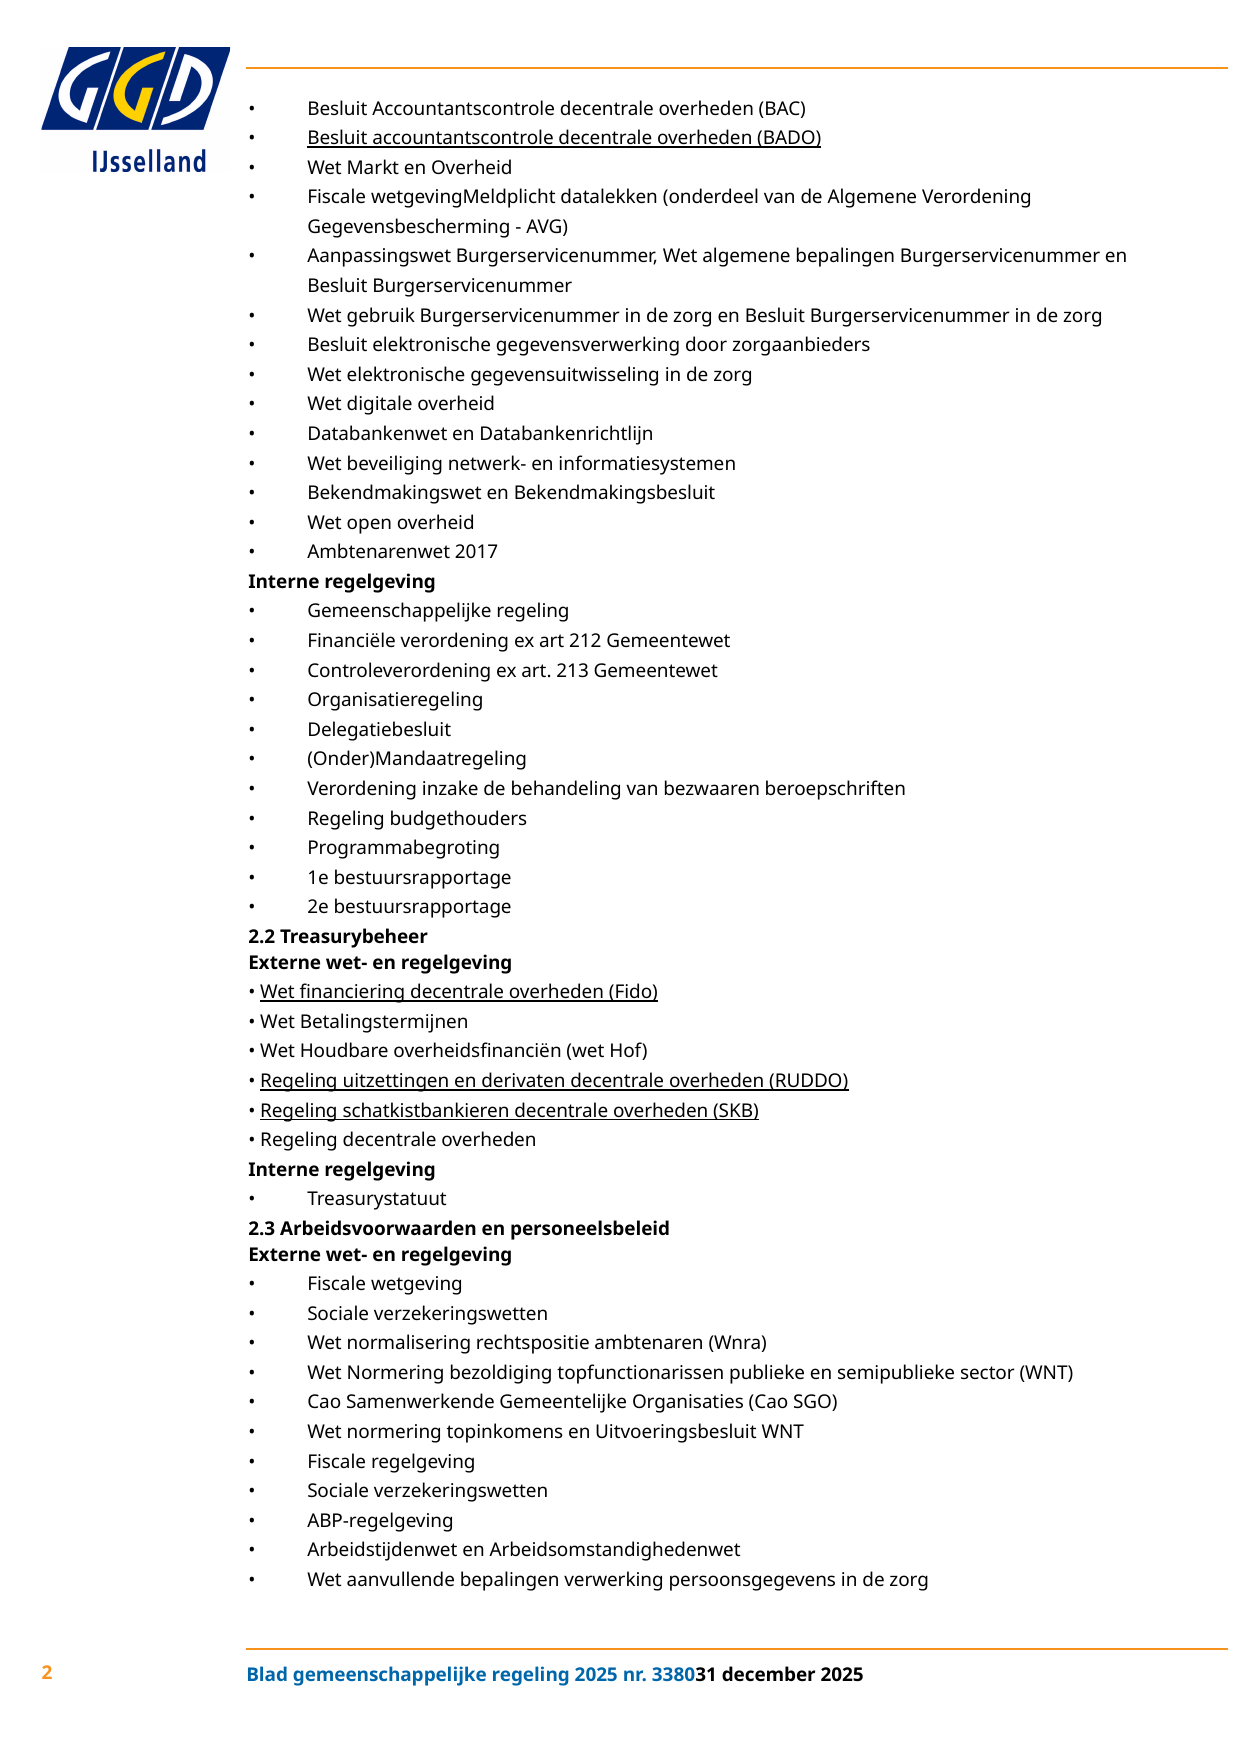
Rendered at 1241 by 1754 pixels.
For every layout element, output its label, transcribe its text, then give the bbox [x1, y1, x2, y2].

text • Wet financiering decentrale overheden (Fido) [248, 978, 1152, 1004]
text Externe wet- en regelgeving [248, 949, 1152, 974]
list Programmabegroting [248, 834, 1152, 860]
list Besluit elektronische gegevensverwerking door zorgaanbieders [248, 331, 1152, 357]
list Fiscale regelgeving [248, 1448, 1152, 1474]
list Besluit accountantscontrole decentrale overheden (BADO) [248, 124, 1152, 150]
text 2.3 Arbeidsvoorwaarden en personeelsbeleid [248, 1215, 1152, 1241]
list Fiscale wetgevingMeldplicht datalekken (onderdeel van de Algemene Verordening Gegevensbescherming - AVG) [248, 183, 1152, 239]
list Treasurystatuut [248, 1186, 1152, 1211]
text • Wet Betalingstermijnen [248, 1008, 1152, 1034]
list Wet aanvullende bepalingen verwerking persoonsgegevens in de zorg [248, 1566, 1152, 1592]
list Sociale verzekeringswetten [248, 1300, 1152, 1326]
list Wet normering topinkomens en Uitvoeringsbesluit WNT [248, 1418, 1152, 1444]
text Externe wet- en regelgeving [248, 1241, 1152, 1267]
picture [41, 47, 231, 172]
text 2.2 Treasurybeheer [248, 923, 1152, 949]
list Verordening inzake de behandeling van bezwaaren beroepschriften [248, 775, 1152, 801]
list Cao Samenwerkende Gemeentelijke Organisaties (Cao SGO) [248, 1389, 1152, 1414]
text • Regeling uitzettingen en derivaten decentrale overheden (RUDDO) [248, 1067, 1152, 1093]
list Aanpassingswet Burgerservicenummer, Wet algemene bepalingen Burgerservicenummer en Besluit Burgerservicenummer [248, 243, 1152, 298]
list Organisatieregeling [248, 686, 1152, 712]
text • Wet Houdbare overheidsfinanciën (wet Hof) [248, 1038, 1152, 1063]
text Interne regelgeving [248, 568, 1152, 594]
list Wet normalisering rechtspositie ambtenaren (Wnra) [248, 1329, 1152, 1355]
list Gemeenschappelijke regeling [248, 598, 1152, 623]
list ABP-regelgeving [248, 1507, 1152, 1533]
list Wet Markt en Overheid [248, 154, 1152, 180]
list 1e bestuursrapportage [248, 864, 1152, 890]
text • Regeling decentrale overheden [248, 1126, 1152, 1152]
list Wet gebruik Burgerservicenummer in de zorg en Besluit Burgerservicenummer in de zorg [248, 302, 1152, 328]
list Fiscale wetgeving [248, 1270, 1152, 1296]
text • Regeling schatkistbankieren decentrale overheden (SKB) [248, 1097, 1152, 1122]
list Arbeidstijdenwet en Arbeidsomstandighedenwet [248, 1537, 1152, 1562]
list 2e bestuursrapportage [248, 893, 1152, 919]
list Delegatiebesluit [248, 716, 1152, 742]
list (Onder)Mandaatregeling [248, 746, 1152, 771]
list Sociale verzekeringswetten [248, 1477, 1152, 1503]
list Ambtenarenwet 2017 [248, 538, 1152, 564]
list Wet beveiliging netwerk- en informatiesystemen [248, 450, 1152, 476]
list Wet open overheid [248, 509, 1152, 535]
list Bekendmakingswet en Bekendmakingsbesluit [248, 479, 1152, 505]
text Interne regelgeving [248, 1156, 1152, 1182]
list Wet Normering bezoldiging topfunctionarissen publieke en semipublieke sector (WNT) [248, 1359, 1152, 1385]
list Wet digitale overheid [248, 391, 1152, 416]
list Databankenwet en Databankenrichtlijn [248, 420, 1152, 446]
list Besluit Accountantscontrole decentrale overheden (BAC) [248, 95, 1152, 121]
list Controleverordening ex art. 213 Gemeentewet [248, 657, 1152, 683]
list Financiële verordening ex art 212 Gemeentewet [248, 627, 1152, 653]
list Wet elektronische gegevensuitwisseling in de zorg [248, 361, 1152, 387]
list Regeling budgethouders [248, 805, 1152, 831]
